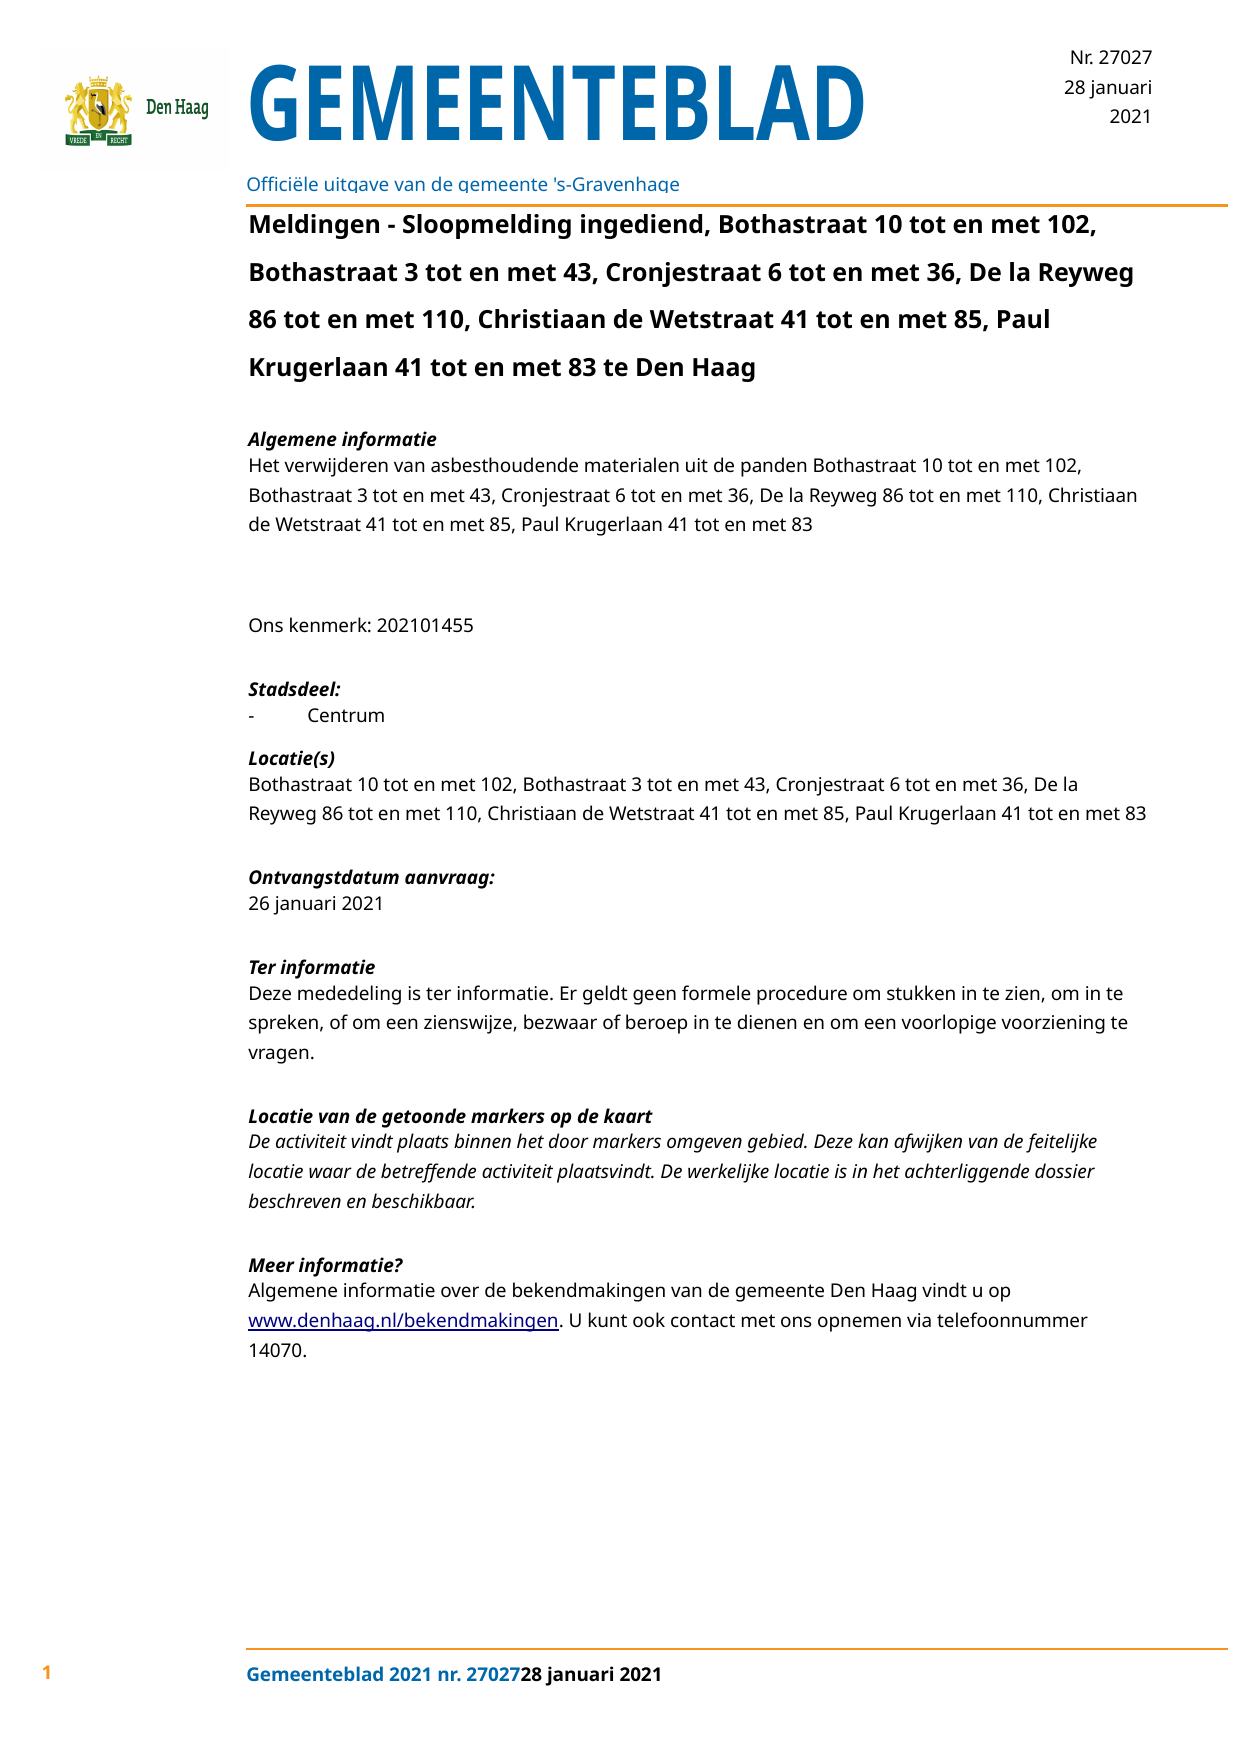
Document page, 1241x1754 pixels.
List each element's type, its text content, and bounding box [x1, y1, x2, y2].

text Meer informatie? [248, 1252, 1152, 1278]
text Ons kenmerk: 202101455 [248, 612, 1152, 638]
text Ontvangstdatum aanvraag: [248, 864, 1152, 890]
text Algemene informatie over de bekendmakingen van de gemeente Den Haag vindt u op www.denhaag.nl/bekendmakingen. U kunt ook contact met ons opnemen via telefoonnummer 14070. [248, 1278, 1152, 1362]
text 26 januari 2021 [248, 890, 1152, 916]
picture [41, 47, 231, 172]
text Locatie van de getoonde markers op de kaart [248, 1103, 1152, 1129]
text Stadsdeel: [248, 676, 1152, 702]
text Het verwijderen van asbesthoudende materialen uit de panden Bothastraat 10 tot en met 102, Bothastraat 3 tot en met 43, Cronjestraat 6 tot en met 36, De la Reyweg 86 tot en met 110, Christiaan de Wetstraat 41 tot en met 85, Paul Krugerlaan 41 tot en met 83 [248, 452, 1152, 537]
text Deze mededeling is ter informatie. Er geldt geen formele procedure om stukken in te zien, om in te spreken, of om een zienswijze, bezwaar of beroep in te dienen en om een voorlopige voorziening te vragen. [248, 980, 1152, 1065]
text Bothastraat 10 tot en met 102, Bothastraat 3 tot en met 43, Cronjestraat 6 tot en met 36, De la Reyweg 86 tot en met 110, Christiaan de Wetstraat 41 tot en met 85, Paul Krugerlaan 41 tot en met 83 [248, 771, 1152, 826]
list Centrum [248, 702, 1152, 728]
text Ter informatie [248, 954, 1152, 980]
text Meldingen - Sloopmelding ingediend, Bothastraat 10 tot en met 102, Bothastraat 3 tot en met 43, Cronjestraat 6 tot en met 36, De la Reyweg 86 tot en met 110, Christiaan de Wetstraat 41 tot en met 85, Paul Krugerlaan 41 tot en met 83 te Den Haag [248, 207, 1152, 384]
text Algemene informatie [248, 427, 1152, 452]
text Locatie(s) [248, 745, 1152, 771]
text De activiteit vindt plaats binnen het door markers omgeven gebied. Deze kan afwijken van de feitelijke locatie waar de betreffende activiteit plaatsvindt. De werkelijke locatie is in het achterliggende dossier beschreven en beschikbaar. [248, 1129, 1152, 1214]
